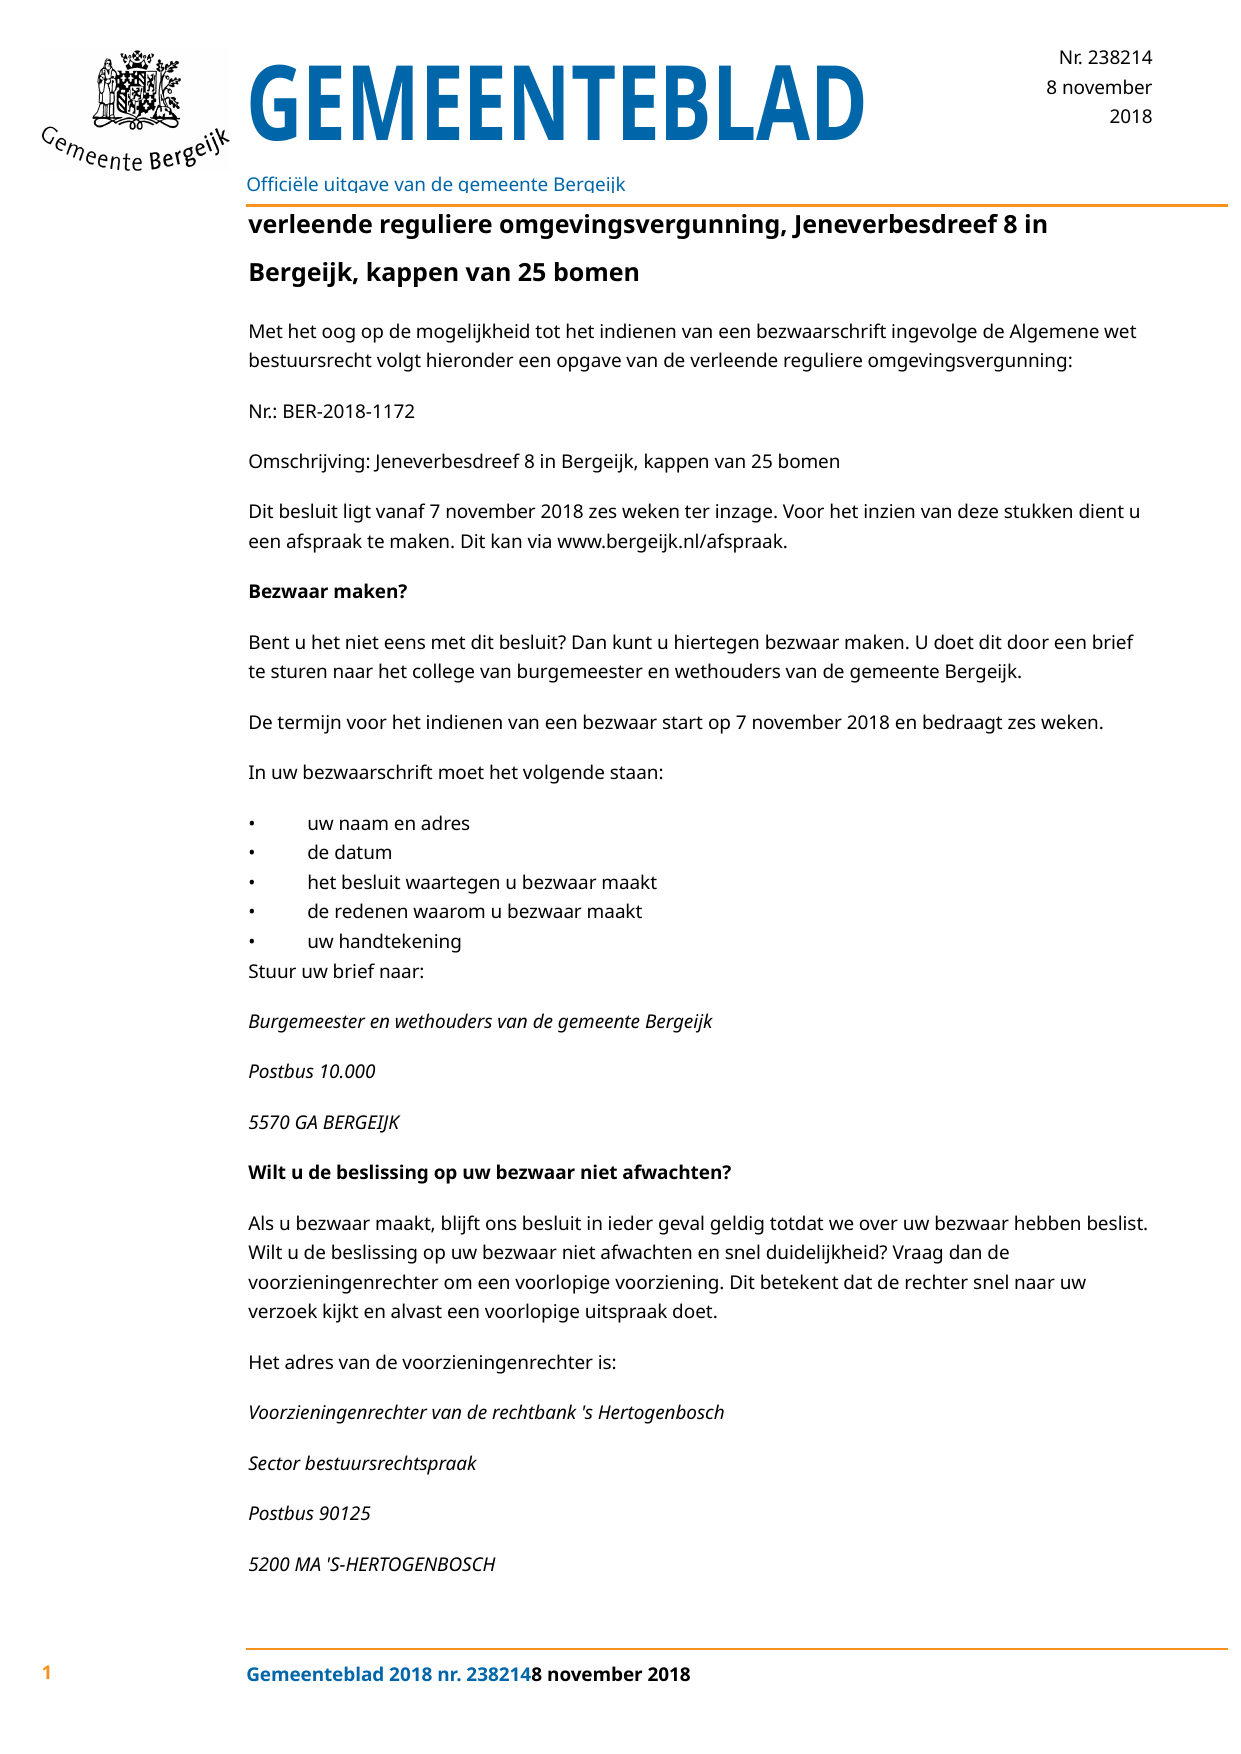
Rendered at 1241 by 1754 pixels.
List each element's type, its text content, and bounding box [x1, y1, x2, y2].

text Dit besluit ligt vanaf 7 november 2018 zes weken ter inzage. Voor het inzien van deze stukken dient u een afspraak te maken. Dit kan via www.bergeijk.nl/afspraak. [248, 499, 1152, 554]
text Omschrijving: Jeneverbesdreef 8 in Bergeijk, kappen van 25 bomen [248, 448, 1152, 474]
list de redenen waarom u bezwaar maakt [248, 899, 1152, 924]
text In uw bezwaarschrift moet het volgende staan: [248, 759, 1152, 785]
picture [41, 47, 231, 172]
text Met het oog op de mogelijkheid tot het indienen van een bezwaarschrift ingevolge de Algemene wet bestuursrecht volgt hieronder een opgave van de verleende reguliere omgevingsvergunning: [248, 318, 1152, 373]
list de datum [248, 839, 1152, 865]
text verleende reguliere omgevingsvergunning, Jeneverbesdreef 8 in Bergeijk, kappen van 25 bomen [248, 207, 1152, 288]
text Wilt u de beslissing op uw bezwaar niet afwachten? [248, 1159, 1152, 1185]
list het besluit waartegen u bezwaar maakt [248, 869, 1152, 895]
text Burgemeester en wethouders van de gemeente Bergeijk [248, 1008, 1152, 1034]
text Nr.: BER-2018-1172 [248, 398, 1152, 424]
text Postbus 10.000 [248, 1059, 1152, 1084]
text Stuur uw brief naar: [248, 958, 1152, 984]
text Postbus 90125 [248, 1500, 1152, 1526]
text De termijn voor het indienen van een bezwaar start op 7 november 2018 en bedraagt zes weken. [248, 709, 1152, 735]
text Bent u het niet eens met dit besluit? Dan kunt u hiertegen bezwaar maken. U doet dit door een brief te sturen naar het college van burgemeester en wethouders van de gemeente Bergeijk. [248, 629, 1152, 684]
text Bezwaar maken? [248, 579, 1152, 604]
list uw naam en adres [248, 810, 1152, 836]
list uw handtekening [248, 928, 1152, 954]
text Voorzieningenrechter van de rechtbank 's Hertogenbosch [248, 1399, 1152, 1425]
text Het adres van de voorzieningenrechter is: [248, 1349, 1152, 1375]
text 5570 GA BERGEIJK [248, 1109, 1152, 1135]
text Sector bestuursrechtspraak [248, 1450, 1152, 1476]
text Als u bezwaar maakt, blijft ons besluit in ieder geval geldig totdat we over uw bezwaar hebben beslist. Wilt u de beslissing op uw bezwaar niet afwachten en snel duidelijkheid? Vraag dan de voorzieningenrechter om een voorlopige voorziening. Dit betekent dat de rechter snel naar uw verzoek kijkt en alvast een voorlopige uitspraak doet. [248, 1210, 1152, 1324]
text 5200 MA 'S-HERTOGENBOSCH [248, 1551, 1152, 1577]
